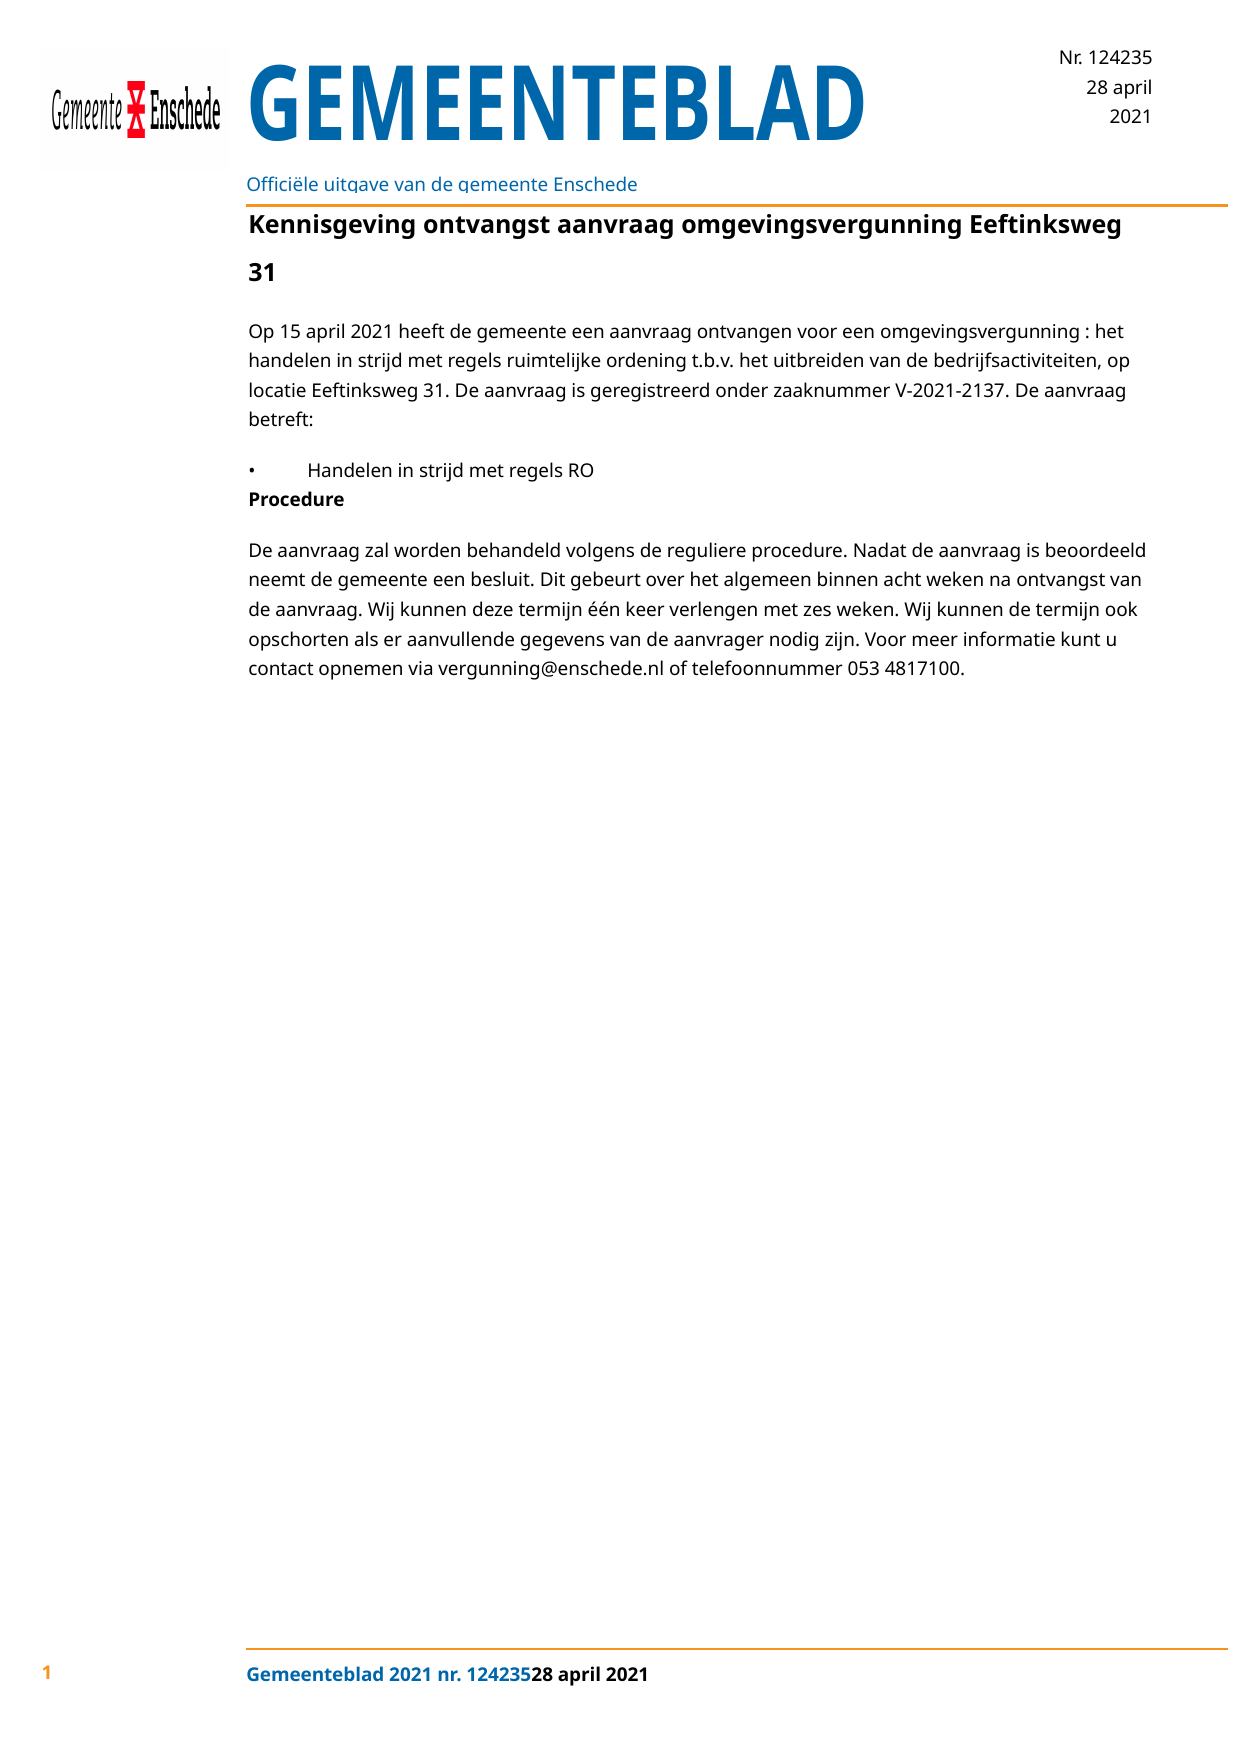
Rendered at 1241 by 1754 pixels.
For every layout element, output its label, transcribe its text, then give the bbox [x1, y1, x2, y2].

picture [41, 47, 231, 172]
text Procedure [248, 487, 1152, 512]
text Kennisgeving ontvangst aanvraag omgevingsvergunning Eeftinksweg 31 [248, 207, 1152, 288]
list Handelen in strijd met regels RO [248, 457, 1152, 483]
text Op 15 april 2021 heeft de gemeente een aanvraag ontvangen voor een omgevingsvergunning : het handelen in strijd met regels ruimtelijke ordening t.b.v. het uitbreiden van de bedrijfsactiviteiten, op locatie Eeftinksweg 31. De aanvraag is geregistreerd onder zaaknummer V-2021-2137. De aanvraag betreft: [248, 318, 1152, 432]
text De aanvraag zal worden behandeld volgens de reguliere procedure. Nadat de aanvraag is beoordeeld neemt de gemeente een besluit. Dit gebeurt over het algemeen binnen acht weken na ontvangst van de aanvraag. Wij kunnen deze termijn één keer verlengen met zes weken. Wij kunnen de termijn ook opschorten als er aanvullende gegevens van de aanvrager nodig zijn. Voor meer informatie kunt u contact opnemen via vergunning@enschede.nl of telefoonnummer 053 4817100. [248, 537, 1152, 681]
